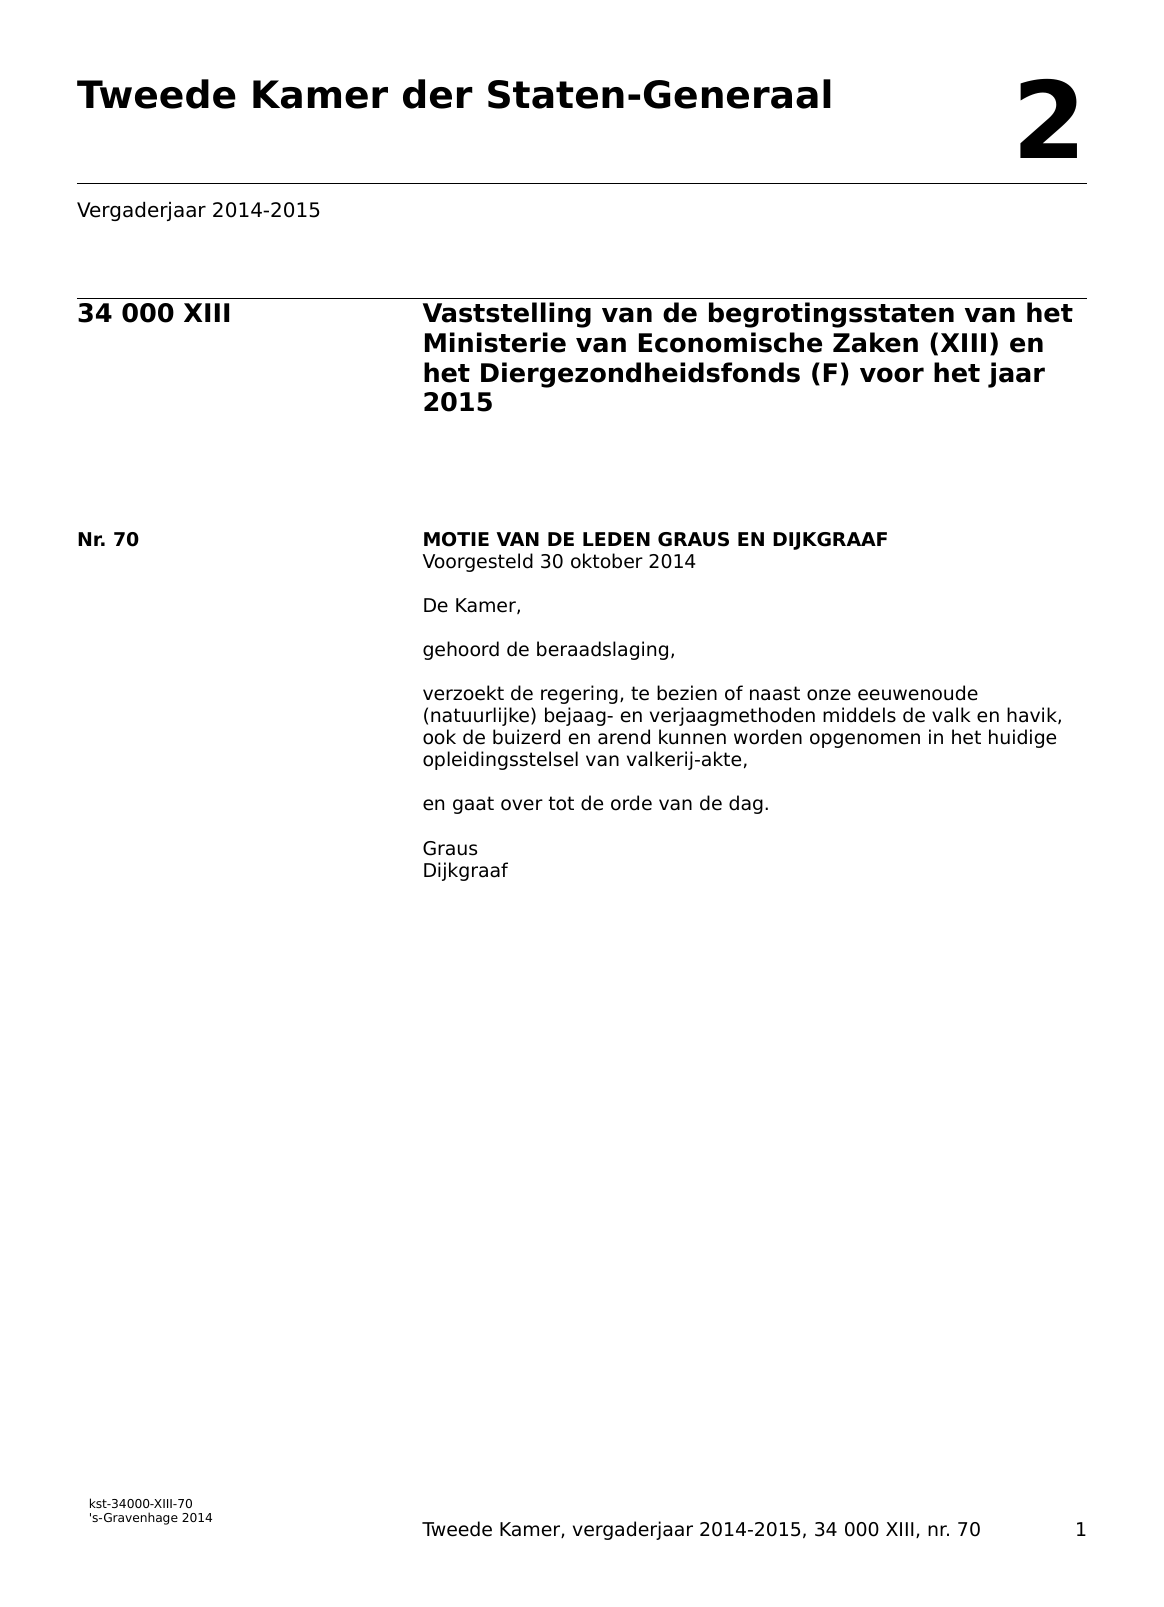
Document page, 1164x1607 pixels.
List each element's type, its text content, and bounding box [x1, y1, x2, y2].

text De Kamer, [422, 595, 1087, 617]
text Dijkgraaf [422, 859, 1087, 881]
text verzoekt de regering, te bezien of naast onze eeuwenoude (natuurlijke) bejaag- en verjaagmethoden middels de valk en havik, ook de buizerd en arend kunnen worden opgenomen in het huidige opleidingsstelsel van valkerij-akte, [422, 683, 1087, 771]
text Voorgesteld 30 oktober 2014 [422, 551, 1087, 573]
text 's-Gravenhage 2014 [88, 1511, 323, 1525]
table_header 2 [886, 59, 1087, 183]
table_cell Vergaderjaar 2014-2015 [77, 184, 1087, 298]
subtitle 34 000 XIII Vaststelling van de begrotingsstaten van het Ministerie van Economische Zaken (XIII) en het Diergezondheidsfonds (F) voor het jaar 2015 [77, 299, 1087, 418]
subtitle Nr. 70 MOTIE VAN DE LEDEN GRAUS EN DIJKGRAAF [77, 529, 1087, 551]
table_header Tweede Kamer der Staten-Generaal [77, 59, 886, 183]
text kst-34000-XIII-70 [88, 1497, 323, 1511]
text gehoord de beraadslaging, [422, 639, 1087, 661]
text Graus [422, 837, 1087, 859]
text en gaat over tot de orde van de dag. [422, 793, 1087, 815]
